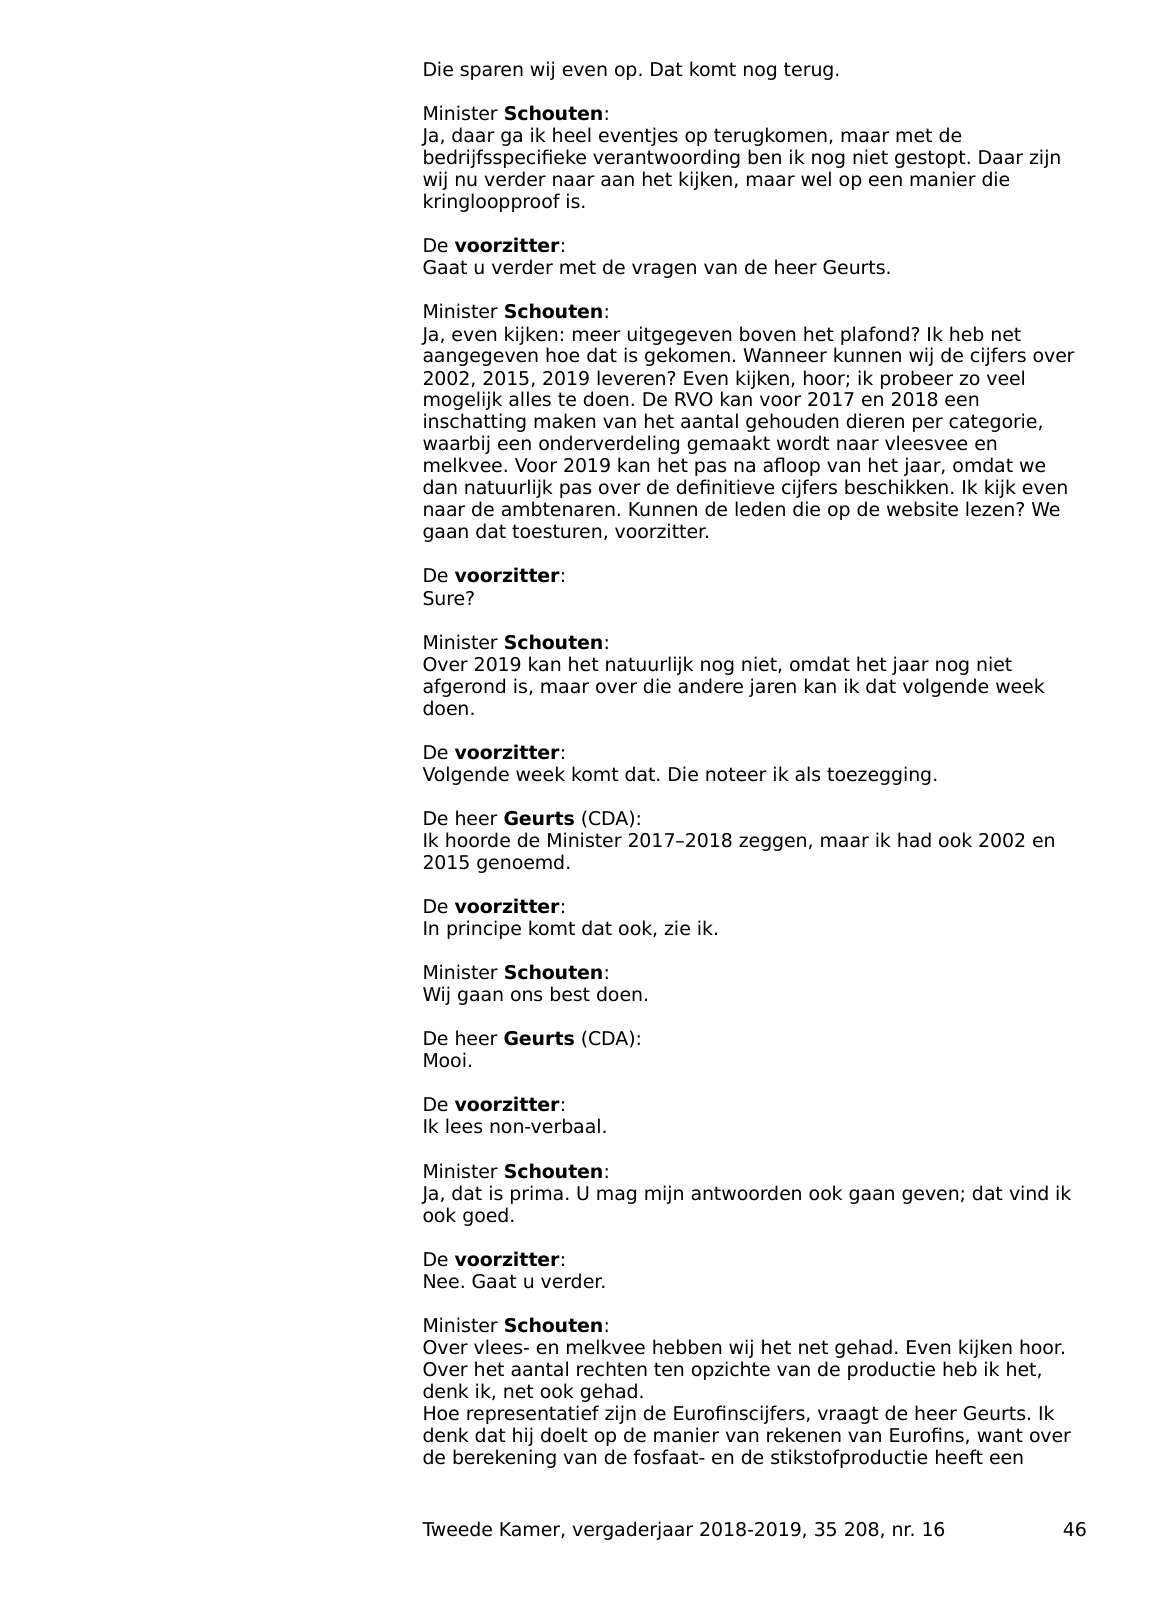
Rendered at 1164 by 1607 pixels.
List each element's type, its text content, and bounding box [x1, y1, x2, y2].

text De voorzitter: [422, 742, 1087, 764]
text Over vlees- en melkvee hebben wij het net gehad. Even kijken hoor. Over het aantal rechten ten opzichte van de productie heb ik het, denk ik, net ook gehad. [422, 1337, 1087, 1403]
text Wij gaan ons best doen. [422, 984, 1087, 1006]
text Ik hoorde de Minister 2017–2018 zeggen, maar ik had ook 2002 en 2015 genoemd. [422, 830, 1087, 874]
text Minister Schouten: [422, 103, 1087, 125]
text Minister Schouten: [422, 301, 1087, 323]
text Ja, daar ga ik heel eventjes op terugkomen, maar met de bedrijfsspecifieke verantwoording ben ik nog niet gestopt. Daar zijn wij nu verder naar aan het kijken, maar wel op een manier die kringloopproof is. [422, 125, 1087, 213]
text De voorzitter: [422, 1249, 1087, 1271]
text De heer Geurts (CDA): [422, 808, 1087, 830]
text Minister Schouten: [422, 1315, 1087, 1337]
text De voorzitter: [422, 896, 1087, 918]
text Ik lees non-verbaal. [422, 1116, 1087, 1138]
text Volgende week komt dat. Die noteer ik als toezegging. [422, 764, 1087, 786]
text Minister Schouten: [422, 962, 1087, 984]
text Over 2019 kan het natuurlijk nog niet, omdat het jaar nog niet afgerond is, maar over die andere jaren kan ik dat volgende week doen. [422, 653, 1087, 719]
text De voorzitter: [422, 235, 1087, 257]
text Mooi. [422, 1050, 1087, 1072]
text Nee. Gaat u verder. [422, 1271, 1087, 1293]
text Gaat u verder met de vragen van de heer Geurts. [422, 257, 1087, 279]
text De heer Geurts (CDA): [422, 1028, 1087, 1050]
text De voorzitter: [422, 1094, 1087, 1116]
text Die sparen wij even op. Dat komt nog terug. [422, 59, 1087, 81]
text Minister Schouten: [422, 1161, 1087, 1182]
text Sure? [422, 587, 1087, 609]
text Ja, dat is prima. U mag mijn antwoorden ook gaan geven; dat vind ik ook goed. [422, 1182, 1087, 1226]
text In principe komt dat ook, zie ik. [422, 918, 1087, 940]
text De voorzitter: [422, 565, 1087, 587]
text Minister Schouten: [422, 632, 1087, 653]
text Hoe representatief zijn de Eurofinscijfers, vraagt de heer Geurts. Ik denk dat hij doelt op de manier van rekenen van Eurofins, want over de berekening van de fosfaat- en de stikstofproductie heeft een [422, 1403, 1087, 1469]
text Ja, even kijken: meer uitgegeven boven het plafond? Ik heb net aangegeven hoe dat is gekomen. Wanneer kunnen wij de cijfers over 2002, 2015, 2019 leveren? Even kijken, hoor; ik probeer zo veel mogelijk alles te doen. De RVO kan voor 2017 en 2018 een inschatting maken van het aantal gehouden dieren per categorie, waarbij een onderverdeling gemaakt wordt naar vleesvee en melkvee. Voor 2019 kan het pas na afloop van het jaar, omdat we dan natuurlijk pas over de definitieve cijfers beschikken. Ik kijk even naar de ambtenaren. Kunnen de leden die op de website lezen? We gaan dat toesturen, voorzitter. [422, 323, 1087, 543]
